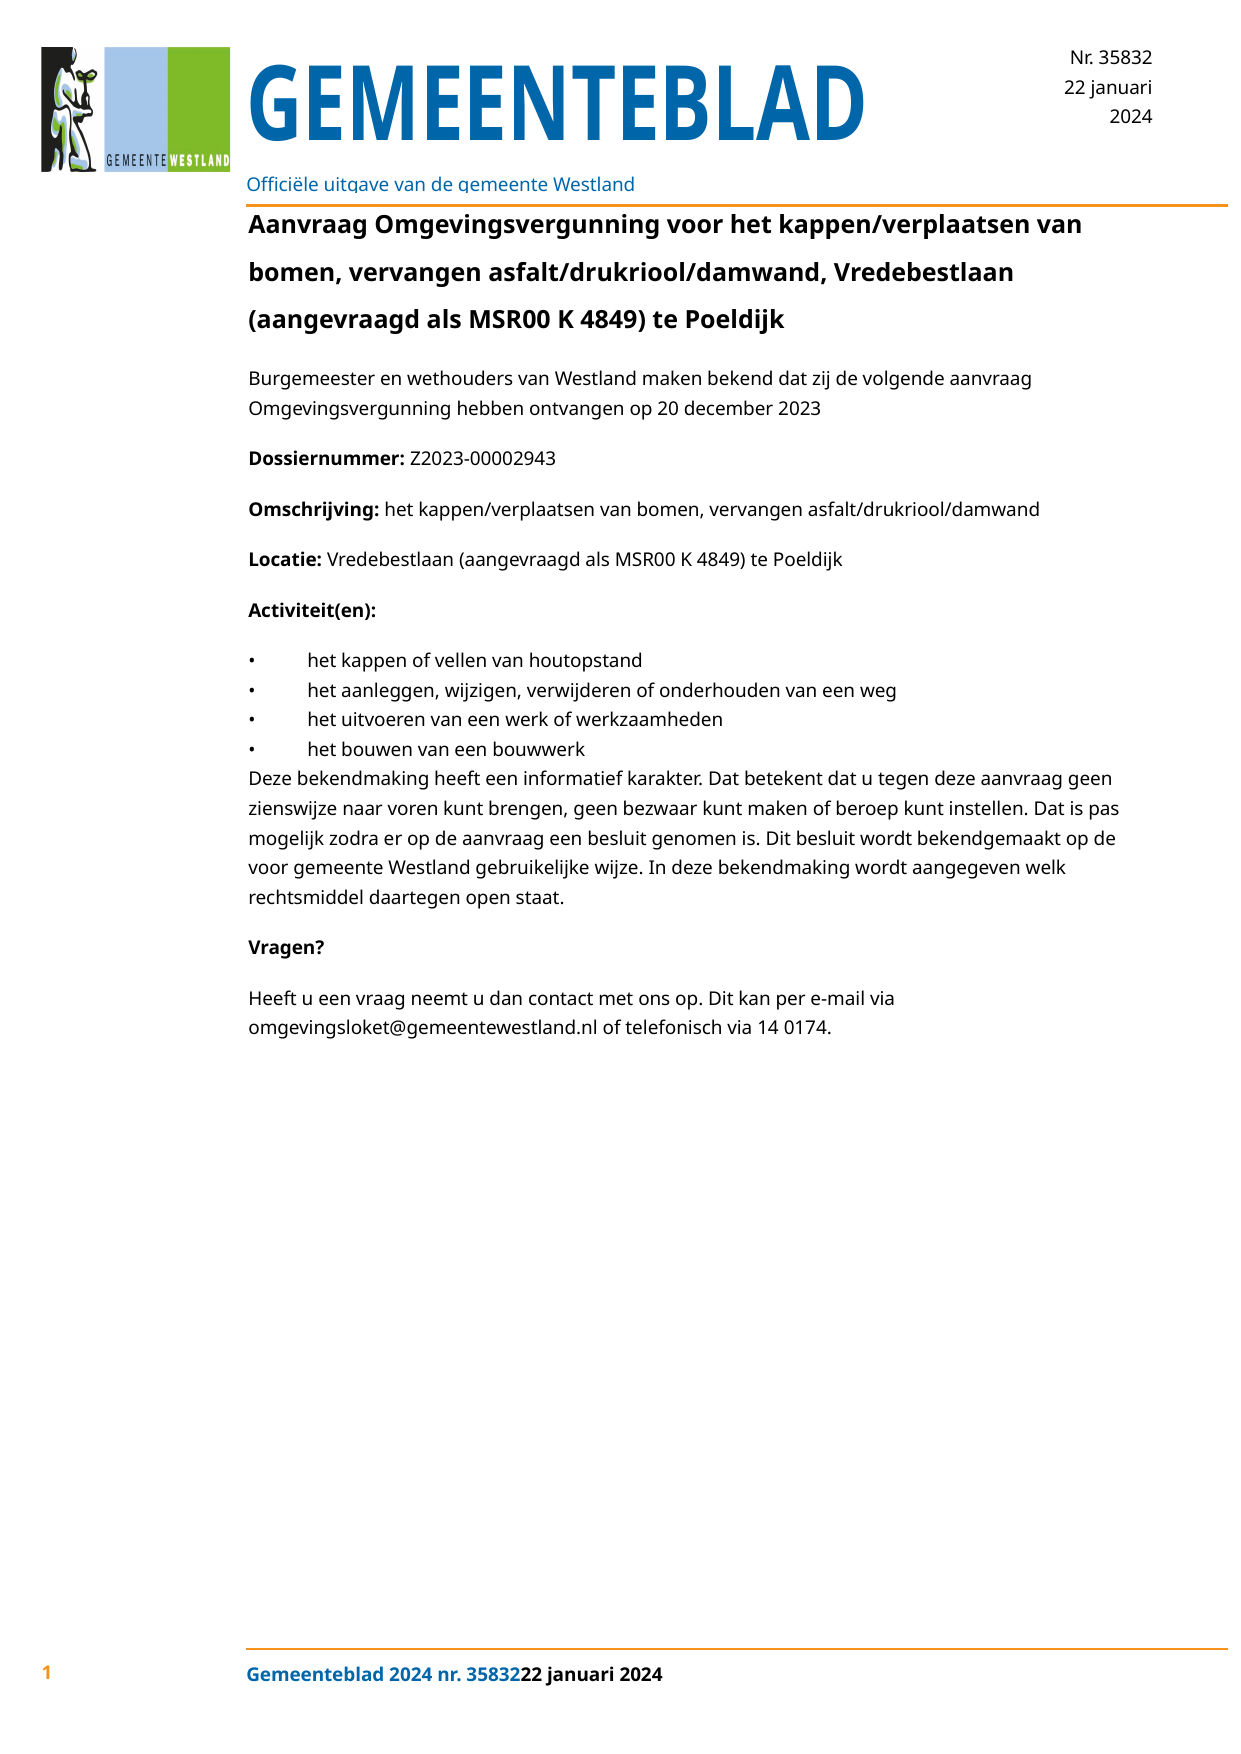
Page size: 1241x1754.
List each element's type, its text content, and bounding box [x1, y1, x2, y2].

text Aanvraag Omgevingsvergunning voor het kappen/verplaatsen van bomen, vervangen asfalt/drukriool/damwand, Vredebestlaan (aangevraagd als MSR00 K 4849) te Poeldijk [248, 207, 1152, 336]
text Burgemeester en wethouders van Westland maken bekend dat zij de volgende aanvraag Omgevingsvergunning hebben ontvangen op 20 december 2023 [248, 366, 1152, 421]
picture [41, 47, 231, 172]
list het kappen of vellen van houtopstand [248, 647, 1152, 673]
text Locatie: Vredebestlaan (aangevraagd als MSR00 K 4849) te Poeldijk [248, 546, 1152, 572]
list het bouwen van een bouwwerk [248, 736, 1152, 762]
text Heeft u een vraag neemt u dan contact met ons op. Dit kan per e-mail via omgevingsloket@gemeentewestland.nl of telefonisch via 14 0174. [248, 985, 1152, 1040]
text Dossiernummer: Z2023-00002943 [248, 446, 1152, 471]
text Omschrijving: het kappen/verplaatsen van bomen, vervangen asfalt/drukriool/damwand [248, 496, 1152, 522]
text Deze bekendmaking heeft een informatief karakter. Dat betekent dat u tegen deze aanvraag geen zienswijze naar voren kunt brengen, geen bezwaar kunt maken of beroep kunt instellen. Dat is pas mogelijk zodra er op de aanvraag een besluit genomen is. Dit besluit wordt bekendgemaakt op de voor gemeente Westland gebruikelijke wijze. In deze bekendmaking wordt aangegeven welk rechtsmiddel daartegen open staat. [248, 766, 1152, 909]
text Activiteit(en): [248, 597, 1152, 622]
text Vragen? [248, 934, 1152, 960]
list het aanleggen, wijzigen, verwijderen of onderhouden van een weg [248, 677, 1152, 702]
list het uitvoeren van een werk of werkzaamheden [248, 706, 1152, 732]
